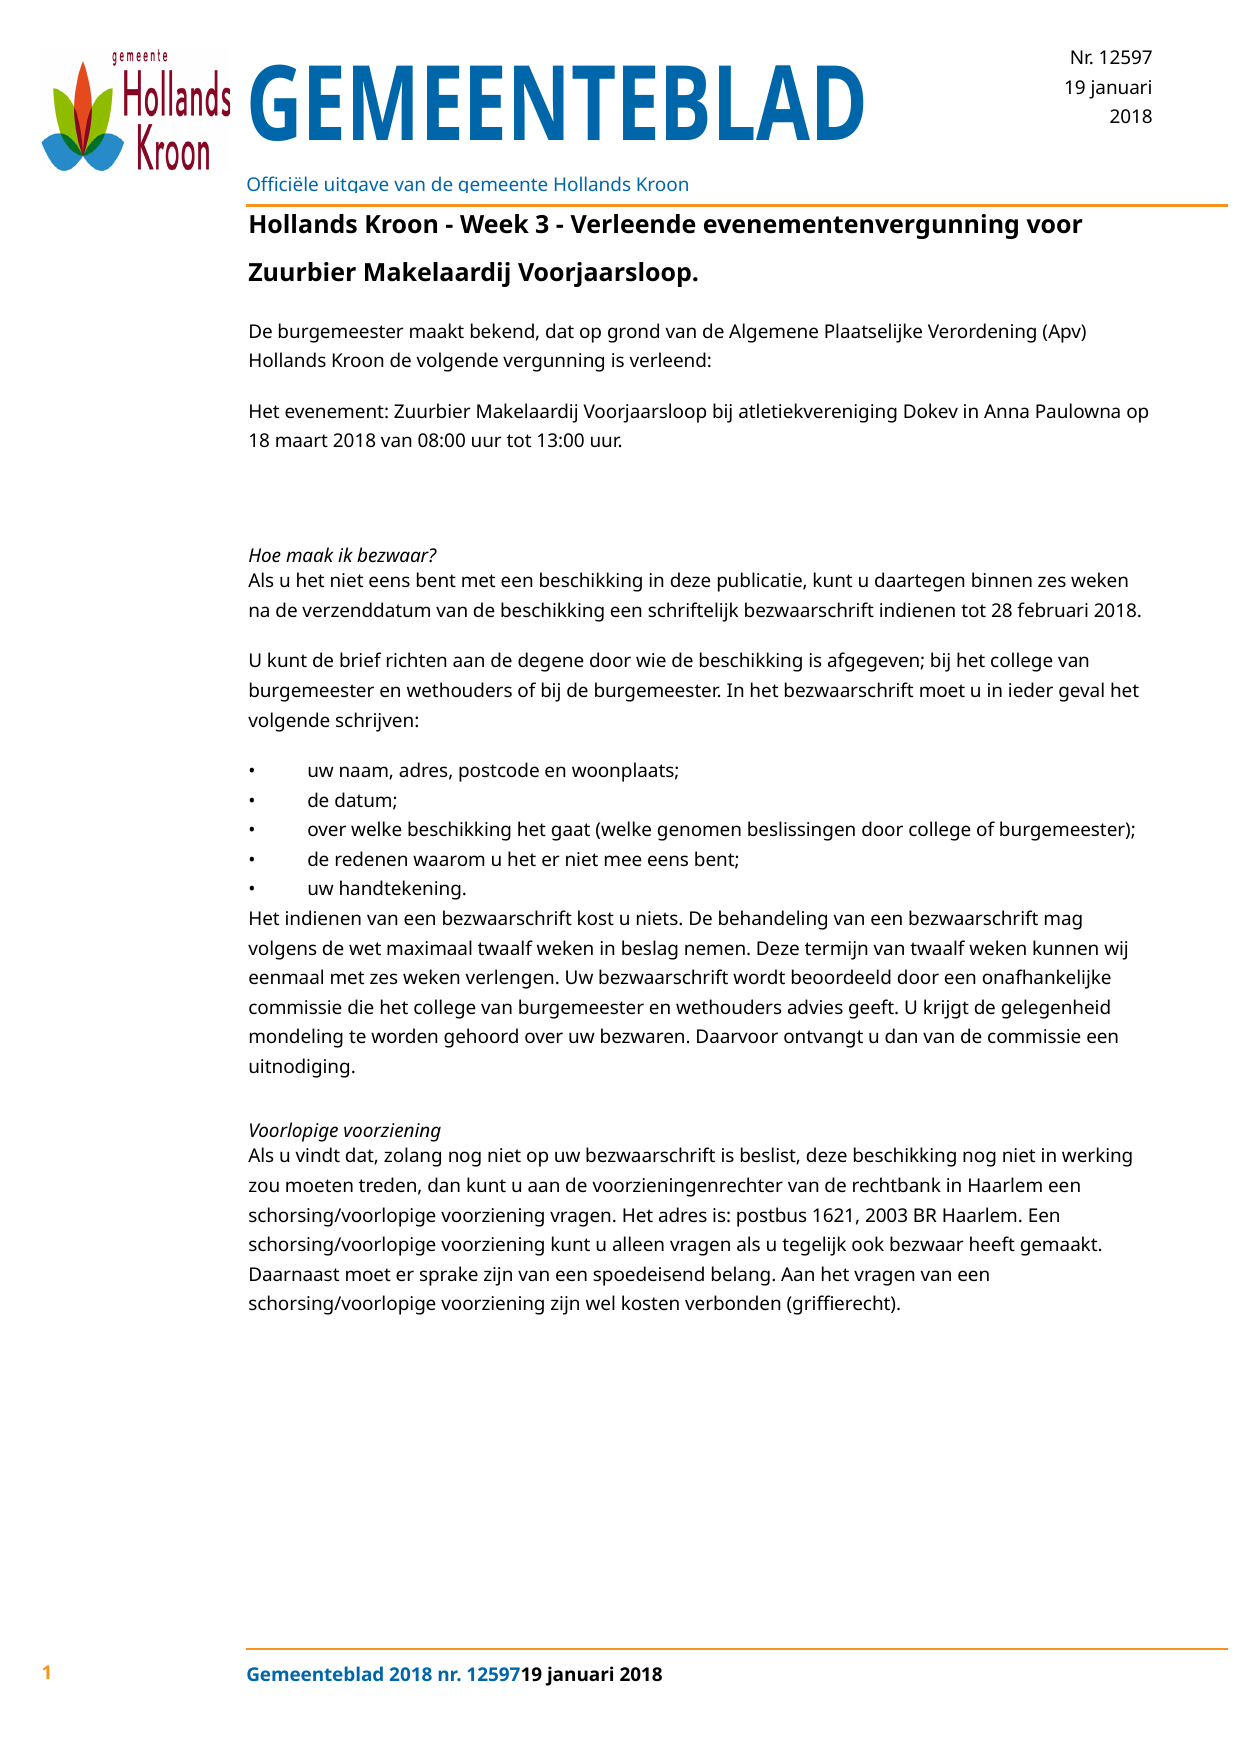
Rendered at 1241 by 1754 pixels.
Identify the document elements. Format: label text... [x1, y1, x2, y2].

text De burgemeester maakt bekend, dat op grond van de Algemene Plaatselijke Verordening (Apv) Hollands Kroon de volgende vergunning is verleend: [248, 318, 1152, 373]
picture [41, 47, 231, 172]
text Hoe maak ik bezwaar? [248, 542, 1152, 568]
text Het evenement: Zuurbier Makelaardij Voorjaarsloop bij atletiekvereniging Dokev in Anna Paulowna op 18 maart 2018 van 08:00 uur tot 13:00 uur. [248, 398, 1152, 453]
list over welke beschikking het gaat (welke genomen beslissingen door college of burgemeester); [248, 816, 1152, 842]
text Hollands Kroon - Week 3 - Verleende evenementenvergunning voor Zuurbier Makelaardij Voorjaarsloop. [248, 207, 1152, 288]
text Het indienen van een bezwaarschrift kost u niets. De behandeling van een bezwaarschrift mag volgens de wet maximaal twaalf weken in beslag nemen. Deze termijn van twaalf weken kunnen wij eenmaal met zes weken verlengen. Uw bezwaarschrift wordt beoordeeld door een onafhankelijke commissie die het college van burgemeester en wethouders advies geeft. U krijgt de gelegenheid mondeling te worden gehoord over uw bezwaren. Daarvoor ontvangt u dan van de commissie een uitnodiging. [248, 905, 1152, 1079]
text U kunt de brief richten aan de degene door wie de beschikking is afgegeven; bij het college van burgemeester en wethouders of bij de burgemeester. In het bezwaarschrift moet u in ieder geval het volgende schrijven: [248, 648, 1152, 732]
list de redenen waarom u het er niet mee eens bent; [248, 846, 1152, 872]
text Voorlopige voorziening [248, 1117, 1152, 1143]
list uw naam, adres, postcode en woonplaats; [248, 757, 1152, 783]
list de datum; [248, 787, 1152, 812]
text Als u het niet eens bent met een beschikking in deze publicatie, kunt u daartegen binnen zes weken na de verzenddatum van de beschikking een schriftelijk bezwaarschrift indienen tot 28 februari 2018. [248, 568, 1152, 623]
list uw handtekening. [248, 876, 1152, 901]
text Als u vindt dat, zolang nog niet op uw bezwaarschrift is beslist, deze beschikking nog niet in werking zou moeten treden, dan kunt u aan de voorzieningenrechter van de rechtbank in Haarlem een schorsing/voorlopige voorziening vragen. Het adres is: postbus 1621, 2003 BR Haarlem. Een schorsing/voorlopige voorziening kunt u alleen vragen als u tegelijk ook bezwaar heeft gemaakt. Daarnaast moet er sprake zijn van een spoedeisend belang. Aan het vragen van een schorsing/voorlopige voorziening zijn wel kosten verbonden (griffierecht). [248, 1143, 1152, 1316]
